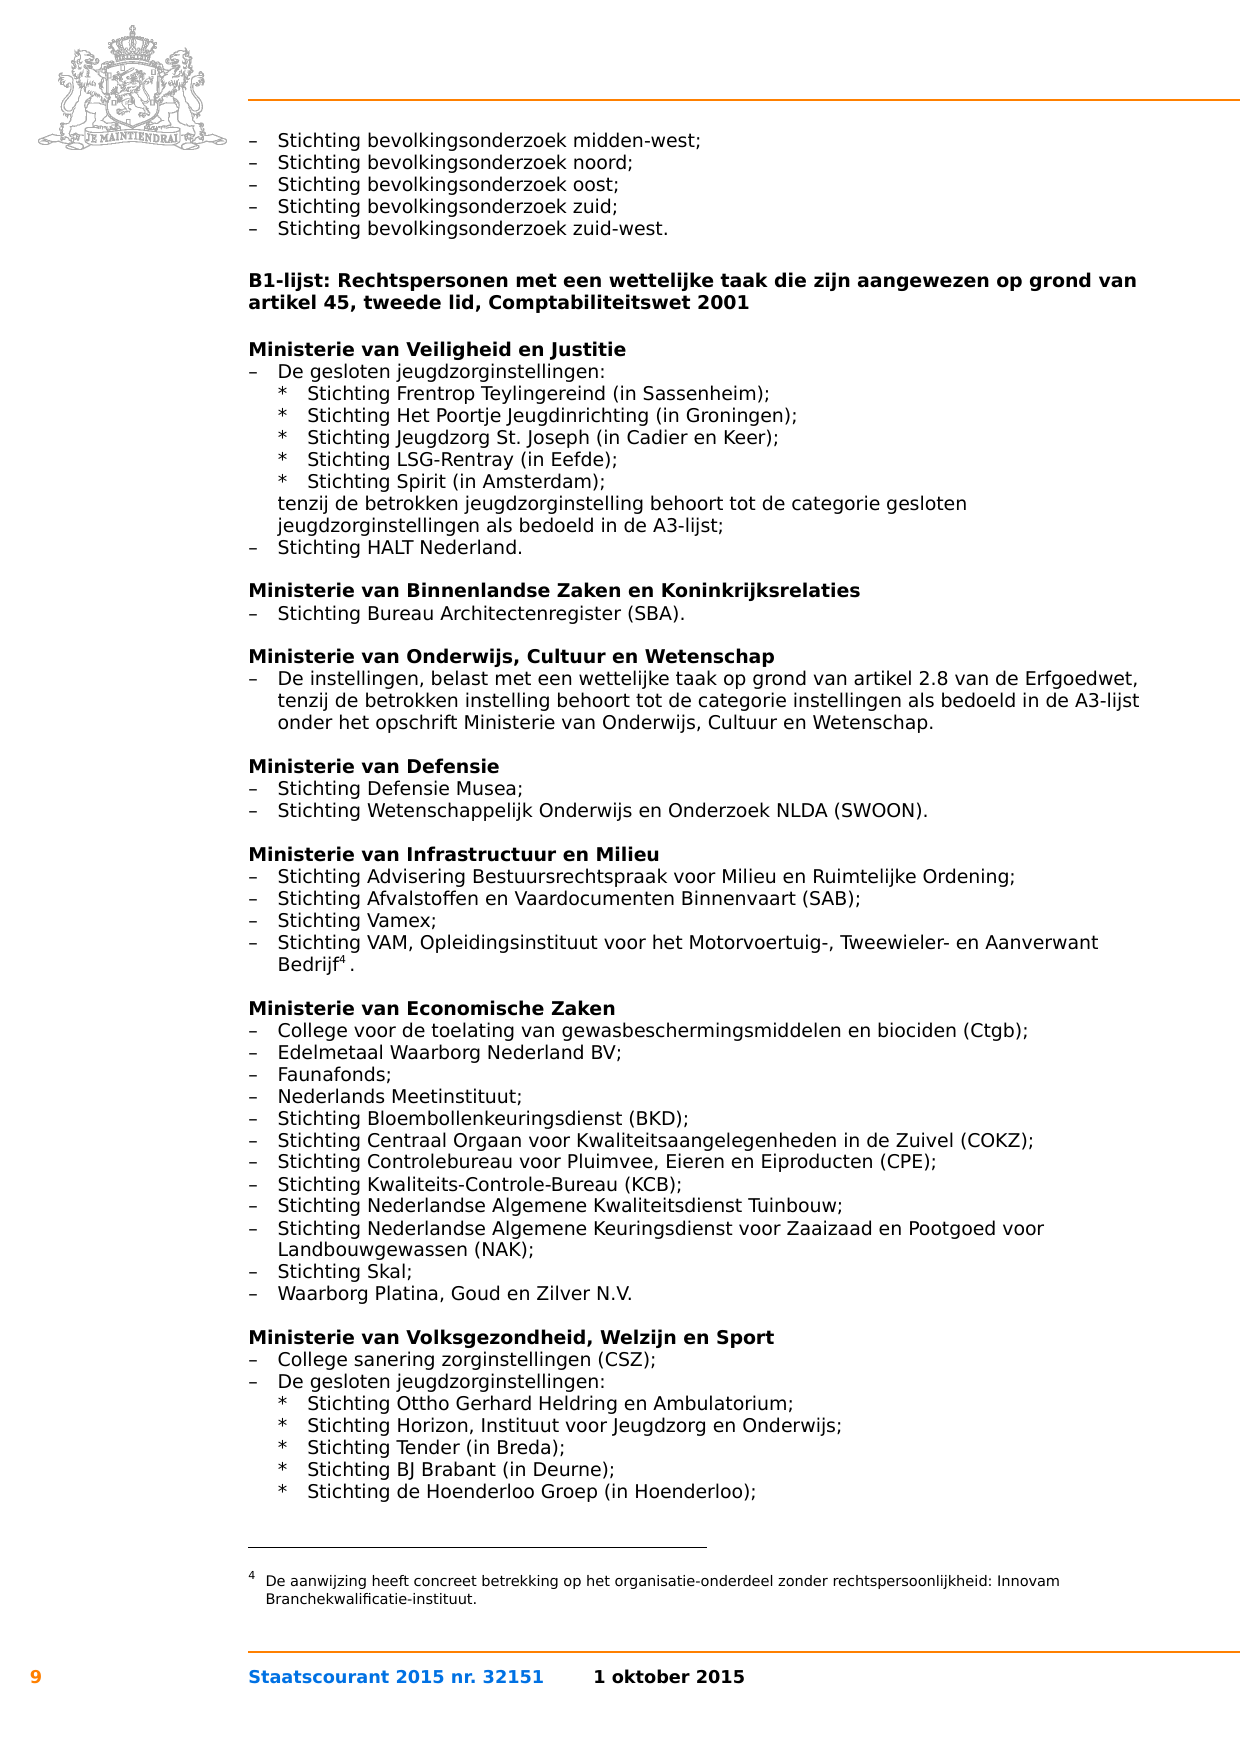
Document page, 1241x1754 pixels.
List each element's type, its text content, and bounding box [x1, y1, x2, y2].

text – Stichting bevolkingsonderzoek oost; [248, 174, 1163, 196]
text – Stichting Wetenschappelijk Onderwijs en Onderzoek NLDA (SWOON). [248, 800, 1163, 822]
text Ministerie van Volksgezondheid, Welzijn en Sport [248, 1327, 1163, 1349]
picture [38, 25, 227, 150]
text – Edelmetaal Waarborg Nederland BV; [248, 1042, 1163, 1063]
text – Stichting Nederlandse Algemene Kwaliteitsdienst Tuinbouw; [248, 1195, 1163, 1217]
text Ministerie van Veiligheid en Justitie [248, 339, 1163, 361]
text * Stichting Het Poortje Jeugdinrichting (in Groningen); [278, 405, 1163, 427]
text – Waarborg Platina, Goud en Zilver N.V. [248, 1283, 1163, 1305]
text * Stichting Ottho Gerhard Heldring en Ambulatorium; [278, 1393, 1163, 1415]
text – Stichting Defensie Musea; [248, 778, 1163, 800]
text – Stichting Centraal Orgaan voor Kwaliteitsaangelegenheden in de Zuivel (COKZ); [248, 1129, 1163, 1151]
text Ministerie van Binnenlandse Zaken en Koninkrijksrelaties [248, 580, 1163, 602]
text – Stichting Controlebureau voor Pluimvee, Eieren en Eiproducten (CPE); [248, 1151, 1163, 1173]
text – Stichting Kwaliteits-Controle-Bureau (KCB); [248, 1173, 1163, 1195]
text Ministerie van Defensie [248, 756, 1163, 778]
text * Stichting de Hoenderloo Groep (in Hoenderloo); [278, 1481, 1163, 1503]
text – Stichting Bureau Architectenregister (SBA). [248, 602, 1163, 624]
text * Stichting Frentrop Teylingereind (in Sassenheim); [278, 383, 1163, 405]
text Ministerie van Economische Zaken [248, 998, 1163, 1019]
text * Stichting Horizon, Instituut voor Jeugdzorg en Onderwijs; [278, 1415, 1163, 1437]
text – Stichting bevolkingsonderzoek midden-west; [248, 130, 1163, 152]
text – Stichting HALT Nederland. [248, 537, 1163, 558]
text De aanwijzing heeft concreet betrekking op het organisatie-onderdeel zonder rechtspersoonlijkheid: Innovam Branchekwalificatie-instituut. [248, 1569, 1163, 1608]
text – Stichting bevolkingsonderzoek zuid; [248, 196, 1163, 218]
text – College voor de toelating van gewasbeschermingsmiddelen en biociden (Ctgb); [248, 1019, 1163, 1042]
text Ministerie van Onderwijs, Cultuur en Wetenschap [248, 646, 1163, 668]
text * Stichting Spirit (in Amsterdam); [278, 471, 1163, 493]
text – Faunafonds; [248, 1063, 1163, 1086]
text tenzij de betrokken jeugdzorginstelling behoort tot de categorie gesloten jeugdzorginstellingen als bedoeld in de A3-lijst; [277, 493, 1163, 537]
text – Stichting Afvalstoffen en Vaardocumenten Binnenvaart (SAB); [248, 888, 1163, 910]
text – Nederlands Meetinstituut; [248, 1086, 1163, 1107]
text * Stichting LSG-Rentray (in Eefde); [278, 449, 1163, 471]
subtitle B1-lijst: Rechtspersonen met een wettelijke taak die zijn aangewezen op grond van artikel 45, tweede lid, Comptabiliteitswet 2001 [248, 270, 1163, 314]
text – Stichting VAM, Opleidingsinstituut voor het Motorvoertuig-, Tweewieler- en Aanverwant Bedrijf. [248, 932, 1163, 976]
text – Stichting Skal; [248, 1261, 1163, 1283]
text Ministerie van Infrastructuur en Milieu [248, 844, 1163, 866]
text * Stichting Tender (in Breda); [278, 1437, 1163, 1459]
text – Stichting Vamex; [248, 910, 1163, 932]
text * Stichting BJ Brabant (in Deurne); [278, 1459, 1163, 1481]
text – De gesloten jeugdzorginstellingen: [248, 1371, 1163, 1393]
text – De gesloten jeugdzorginstellingen: [248, 361, 1163, 383]
text – College sanering zorginstellingen (CSZ); [248, 1349, 1163, 1371]
text * Stichting Jeugdzorg St. Joseph (in Cadier en Keer); [278, 427, 1163, 449]
text – De instellingen, belast met een wettelijke taak op grond van artikel 2.8 van de Erfgoedwet, tenzij de betrokken instelling behoort tot de categorie instellingen als bedoeld in de A3-lijst onder het opschrift Ministerie van Onderwijs, Cultuur en Wetenschap. [248, 668, 1163, 734]
text – Stichting bevolkingsonderzoek zuid-west. [248, 218, 1163, 240]
text – Stichting Bloembollenkeuringsdienst (BKD); [248, 1107, 1163, 1129]
text – Stichting Advisering Bestuursrechtspraak voor Milieu en Ruimtelijke Ordening; [248, 866, 1163, 888]
text – Stichting bevolkingsonderzoek noord; [248, 152, 1163, 174]
text – Stichting Nederlandse Algemene Keuringsdienst voor Zaaizaad en Pootgoed voor Landbouwgewassen (NAK); [248, 1217, 1163, 1261]
